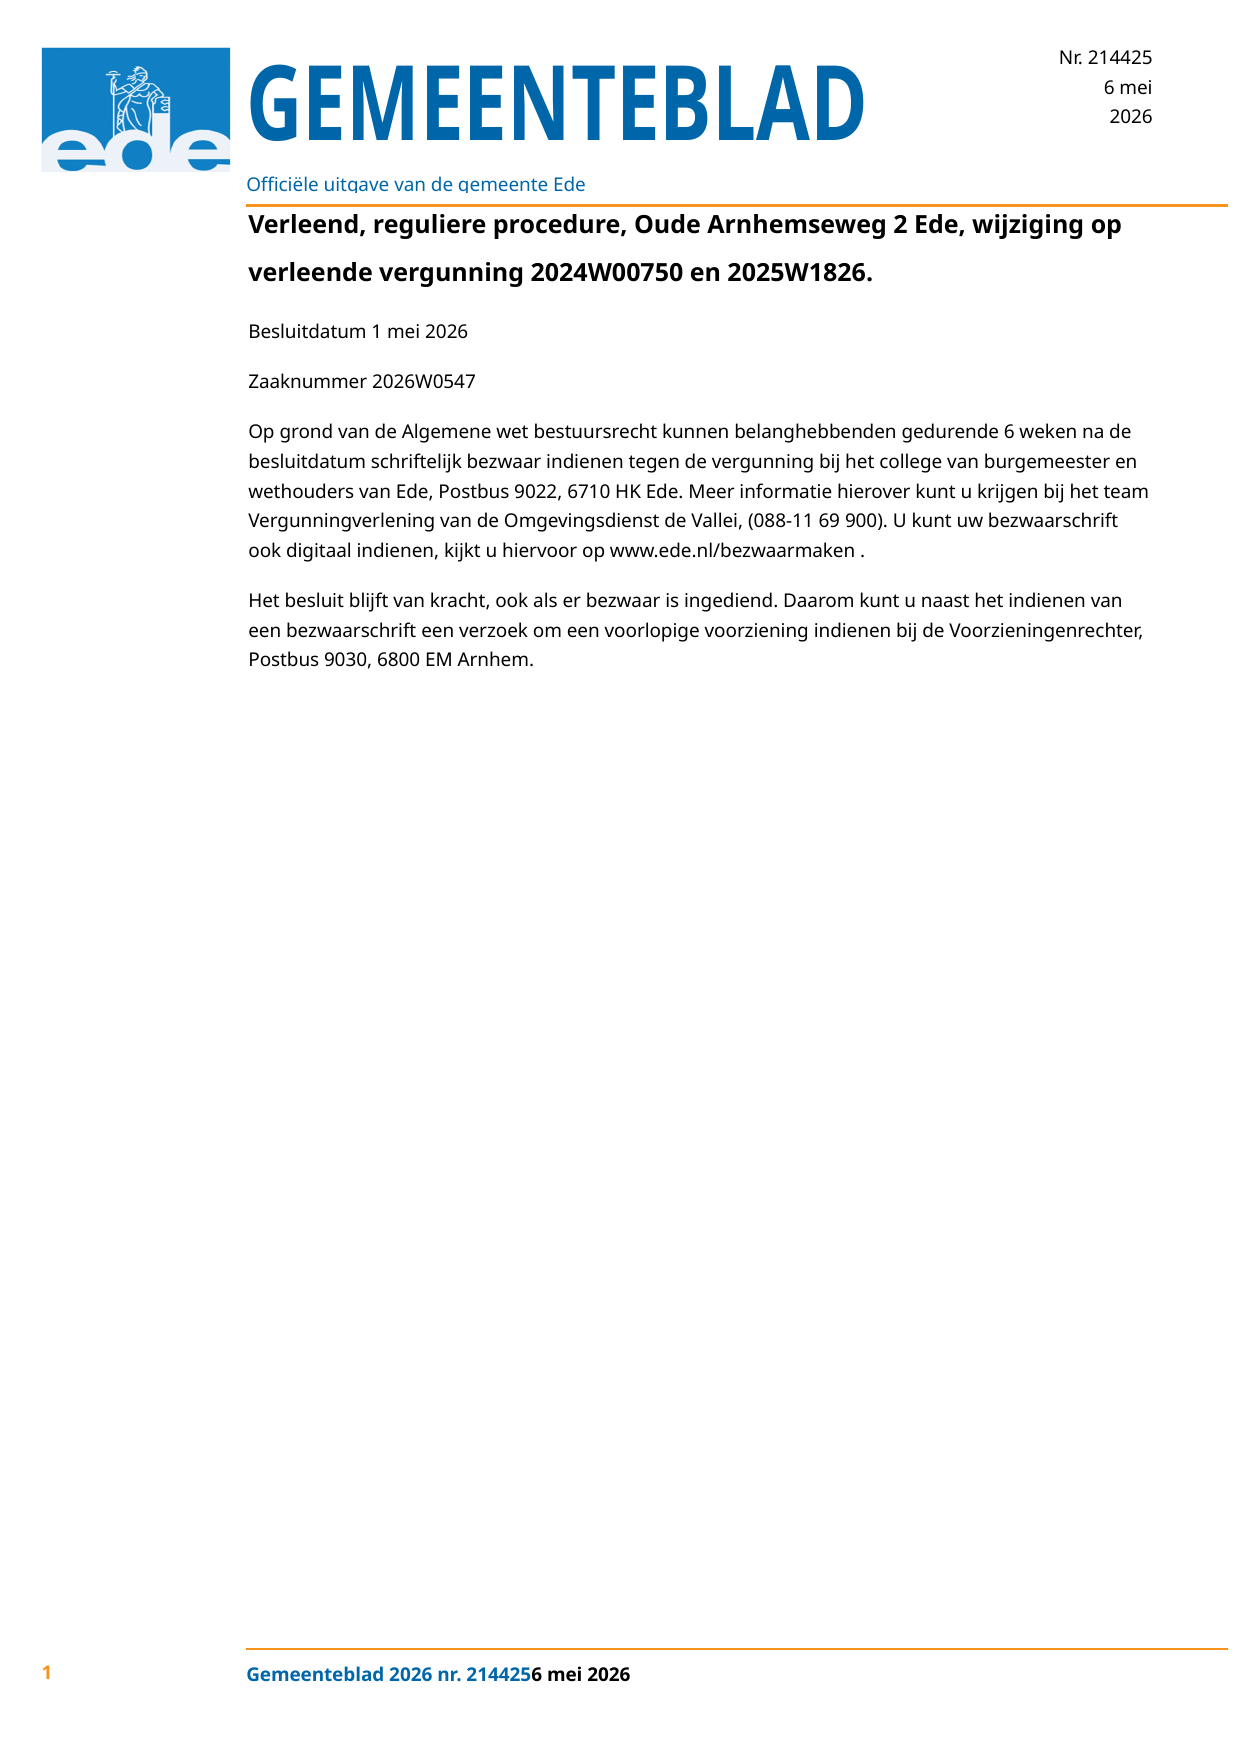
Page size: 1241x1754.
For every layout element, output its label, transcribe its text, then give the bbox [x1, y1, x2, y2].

text Op grond van de Algemene wet bestuursrecht kunnen belanghebbenden gedurende 6 weken na de besluitdatum schriftelijk bezwaar indienen tegen de vergunning bij het college van burgemeester en wethouders van Ede, Postbus 9022, 6710 HK Ede. Meer informatie hierover kunt u krijgen bij het team Vergunningverlening van de Omgevingsdienst de Vallei, (088-11 69 900). U kunt uw bezwaarschrift ook digitaal indienen, kijkt u hiervoor op www.ede.nl/bezwaarmaken . [248, 419, 1152, 563]
text Het besluit blijft van kracht, ook als er bezwaar is ingediend. Daarom kunt u naast het indienen van een bezwaarschrift een verzoek om een voorlopige voorziening indienen bij de Voorzieningenrechter, Postbus 9030, 6800 EM Arnhem. [248, 587, 1152, 672]
text Verleend, reguliere procedure, Oude Arnhemseweg 2 Ede, wijziging op verleende vergunning 2024W00750 en 2025W1826. [248, 207, 1152, 288]
text Besluitdatum 1 mei 2026 [248, 318, 1152, 344]
text Zaaknummer 2026W0547 [248, 368, 1152, 394]
picture [41, 47, 231, 172]
